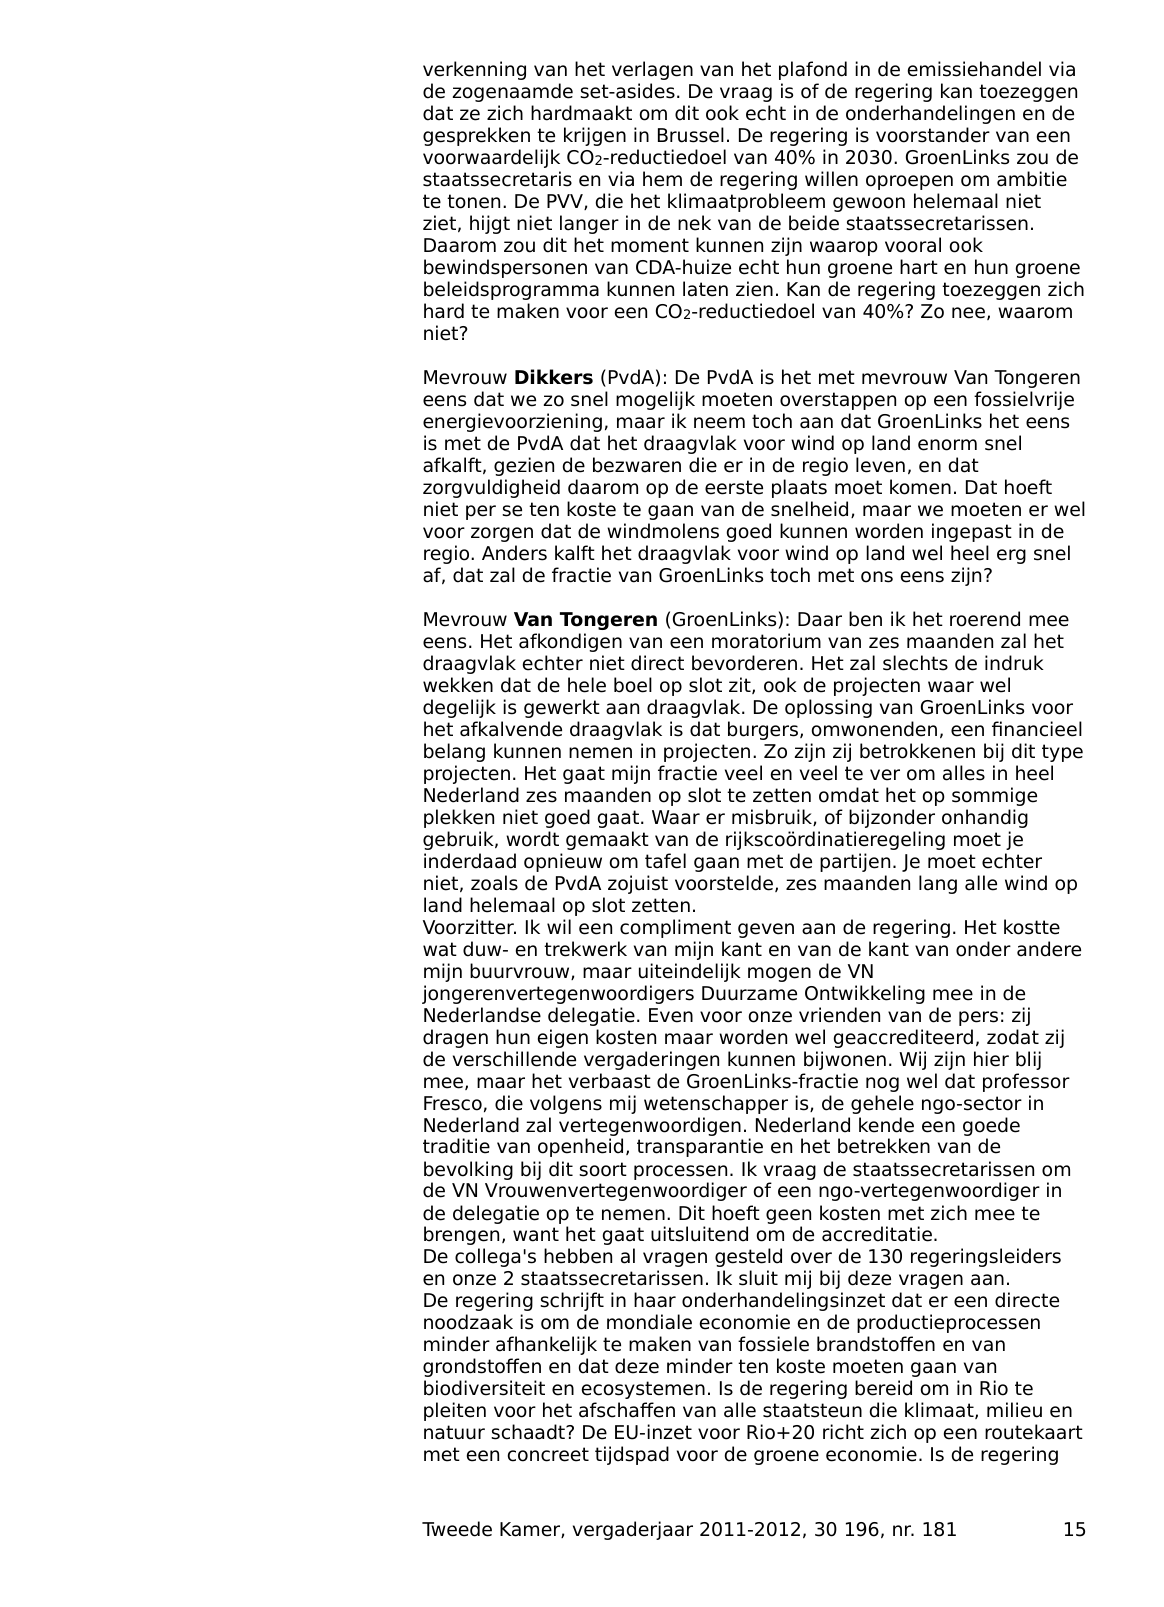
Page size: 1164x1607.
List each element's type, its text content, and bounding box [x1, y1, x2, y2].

text Mevrouw Van Tongeren (GroenLinks): Daar ben ik het roerend mee eens. Het afkondigen van een moratorium van zes maanden zal het draagvlak echter niet direct bevorderen. Het zal slechts de indruk wekken dat de hele boel op slot zit, ook de projecten waar wel degelijk is gewerkt aan draagvlak. De oplossing van GroenLinks voor het afkalvende draagvlak is dat burgers, omwonenden, een financieel belang kunnen nemen in projecten. Zo zijn zij betrokkenen bij dit type projecten. Het gaat mijn fractie veel en veel te ver om alles in heel Nederland zes maanden op slot te zetten omdat het op sommige plekken niet goed gaat. Waar er misbruik, of bijzonder onhandig gebruik, wordt gemaakt van de rijkscoördinatieregeling moet je inderdaad opnieuw om tafel gaan met de partijen. Je moet echter niet, zoals de PvdA zojuist voorstelde, zes maanden lang alle wind op land helemaal op slot zetten. [422, 609, 1087, 917]
text Voorzitter. Ik wil een compliment geven aan de regering. Het kostte wat duw- en trekwerk van mijn kant en van de kant van onder andere mijn buurvrouw, maar uiteindelijk mogen de VN jongerenvertegenwoordigers Duurzame Ontwikkeling mee in de Nederlandse delegatie. Even voor onze vrienden van de pers: zij dragen hun eigen kosten maar worden wel geaccrediteerd, zodat zij de verschillende vergaderingen kunnen bijwonen. Wij zijn hier blij mee, maar het verbaast de GroenLinks-fractie nog wel dat professor Fresco, die volgens mij wetenschapper is, de gehele ngo-sector in Nederland zal vertegenwoordigen. Nederland kende een goede traditie van openheid, transparantie en het betrekken van de bevolking bij dit soort processen. Ik vraag de staatssecretarissen om de VN Vrouwenvertegenwoordiger of een ngo-vertegenwoordiger in de delegatie op te nemen. Dit hoeft geen kosten met zich mee te brengen, want het gaat uitsluitend om de accreditatie. [422, 917, 1087, 1246]
text De regering schrijft in haar onderhandelingsinzet dat er een directe noodzaak is om de mondiale economie en de productieprocessen minder afhankelijk te maken van fossiele brandstoffen en van grondstoffen en dat deze minder ten koste moeten gaan van biodiversiteit en ecosystemen. Is de regering bereid om in Rio te pleiten voor het afschaffen van alle staatsteun die klimaat, milieu en natuur schaadt? De EU-inzet voor Rio+20 richt zich op een routekaart met een concreet tijdspad voor de groene economie. Is de regering [422, 1290, 1087, 1466]
text Mevrouw Dikkers (PvdA): De PvdA is het met mevrouw Van Tongeren eens dat we zo snel mogelijk moeten overstappen op een fossielvrije energievoorziening, maar ik neem toch aan dat GroenLinks het eens is met de PvdA dat het draagvlak voor wind op land enorm snel afkalft, gezien de bezwaren die er in de regio leven, en dat zorgvuldigheid daarom op de eerste plaats moet komen. Dat hoeft niet per se ten koste te gaan van de snelheid, maar we moeten er wel voor zorgen dat de windmolens goed kunnen worden ingepast in de regio. Anders kalft het draagvlak voor wind op land wel heel erg snel af, dat zal de fractie van GroenLinks toch met ons eens zijn? [422, 367, 1087, 587]
text De collega's hebben al vragen gesteld over de 130 regeringsleiders en onze 2 staatssecretarissen. Ik sluit mij bij deze vragen aan. [422, 1246, 1087, 1290]
text verkenning van het verlagen van het plafond in de emissiehandel via de zogenaamde set-asides. De vraag is of de regering kan toezeggen dat ze zich hardmaakt om dit ook echt in de onderhandelingen en de gesprekken te krijgen in Brussel. De regering is voorstander van een voorwaardelijk CO2-reductiedoel van 40% in 2030. GroenLinks zou de staatssecretaris en via hem de regering willen oproepen om ambitie te tonen. De PVV, die het klimaatprobleem gewoon helemaal niet ziet, hijgt niet langer in de nek van de beide staatssecretarissen. Daarom zou dit het moment kunnen zijn waarop vooral ook bewindspersonen van CDA-huize echt hun groene hart en hun groene beleidsprogramma kunnen laten zien. Kan de regering toezeggen zich hard te maken voor een CO2-reductiedoel van 40%? Zo nee, waarom niet? [422, 59, 1087, 345]
